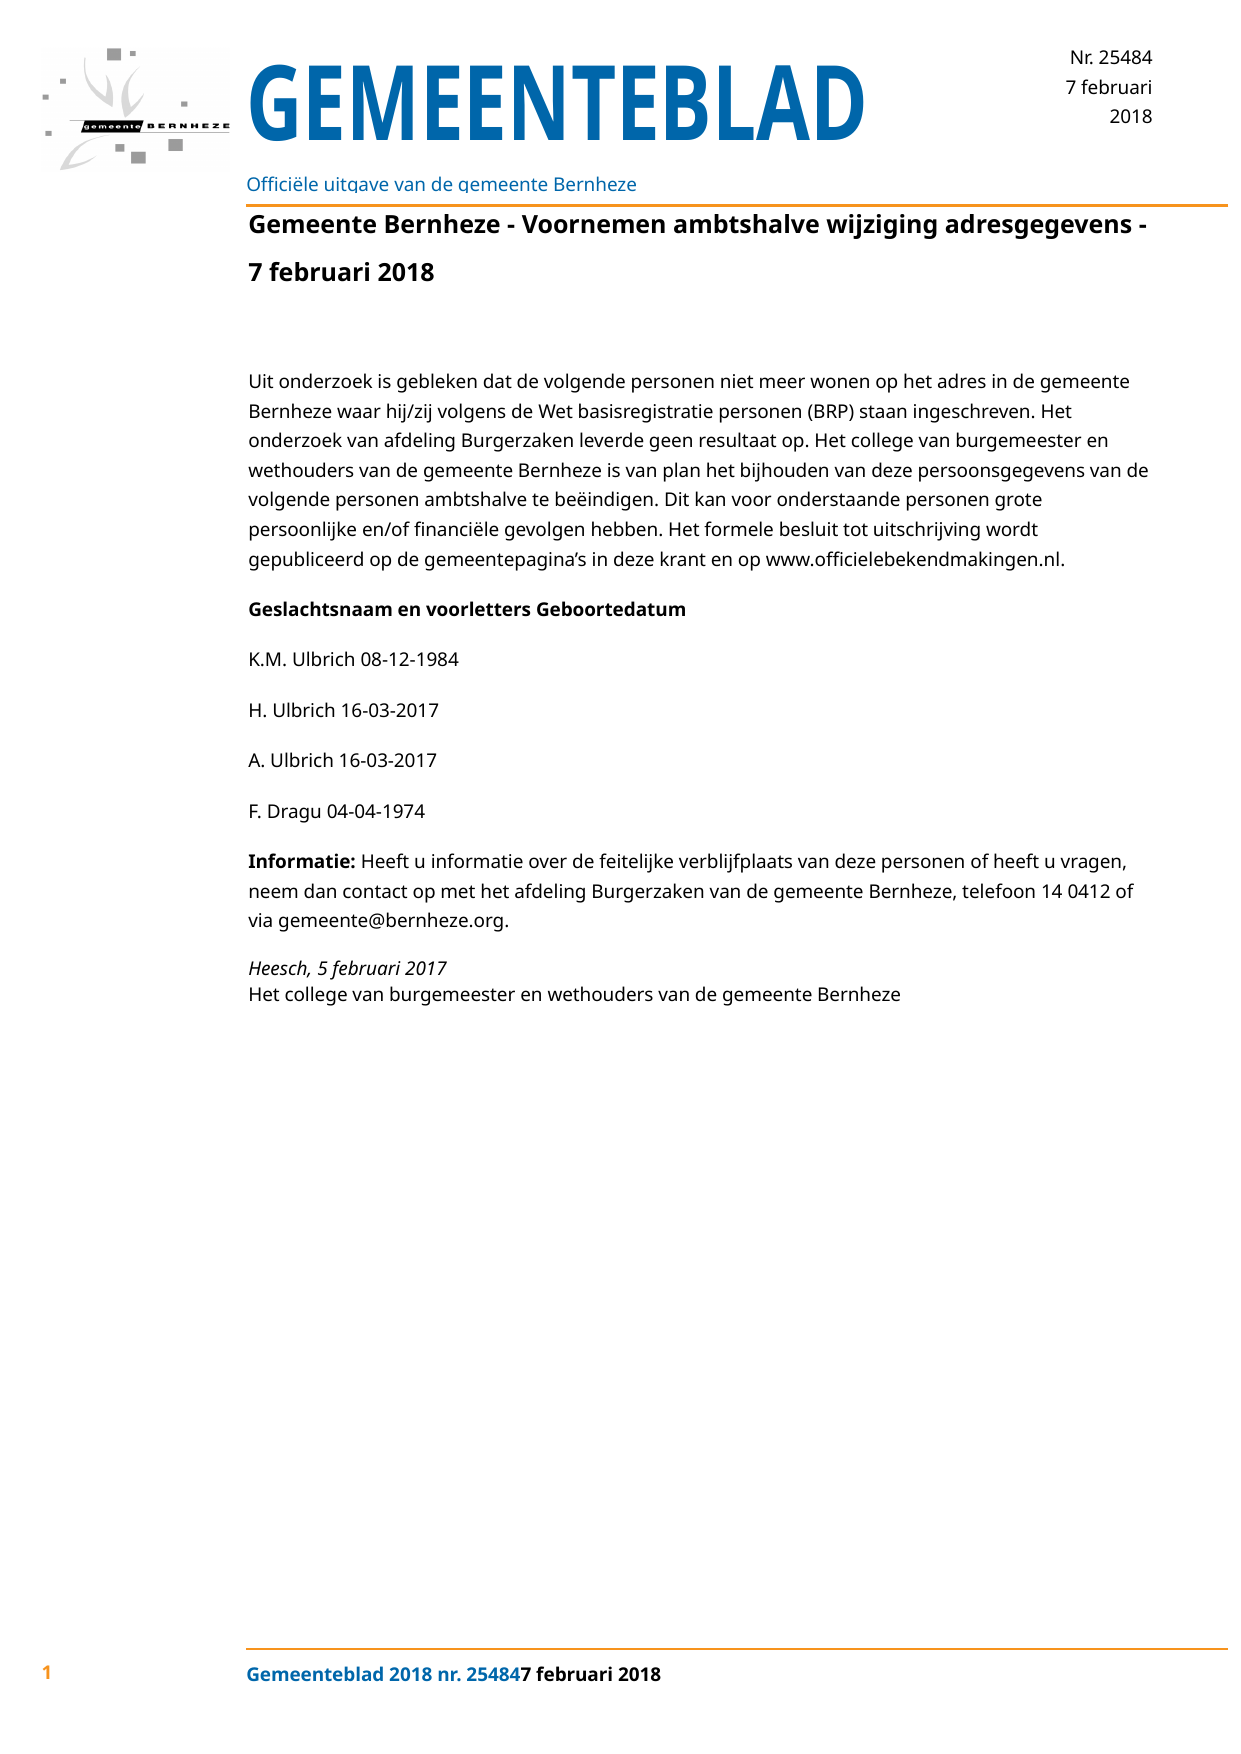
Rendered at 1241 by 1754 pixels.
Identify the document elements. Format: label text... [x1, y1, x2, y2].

picture [41, 47, 231, 172]
text Heesch, 5 februari 2017 [248, 955, 1152, 981]
text Informatie: Heeft u informatie over de feitelijke verblijfplaats van deze personen of heeft u vragen, neem dan contact op met het afdeling Burgerzaken van de gemeente Bernheze, telefoon 14 0412 of via gemeente@bernheze.org. [248, 848, 1152, 933]
text Gemeente Bernheze - Voornemen ambtshalve wijziging adresgegevens - 7 februari 2018 [248, 207, 1152, 288]
text Geslachtsnaam en voorletters Geboortedatum [248, 596, 1152, 622]
text H. Ulbrich 16-03-2017 [248, 697, 1152, 723]
text F. Dragu 04-04-1974 [248, 798, 1152, 824]
text Uit onderzoek is gebleken dat de volgende personen niet meer wonen op het adres in de gemeente Bernheze waar hij/zij volgens de Wet basisregistratie personen (BRP) staan ingeschreven. Het onderzoek van afdeling Burgerzaken leverde geen resultaat op. Het college van burgemeester en wethouders van de gemeente Bernheze is van plan het bijhouden van deze persoonsgegevens van de volgende personen ambtshalve te beëindigen. Dit kan voor onderstaande personen grote persoonlijke en/of financiële gevolgen hebben. Het formele besluit tot uitschrijving wordt gepubliceerd op de gemeentepagina’s in deze krant en op www.officielebekendmakingen.nl. [248, 368, 1152, 572]
text A. Ulbrich 16-03-2017 [248, 747, 1152, 773]
text K.M. Ulbrich 08-12-1984 [248, 647, 1152, 672]
text Het college van burgemeester en wethouders van de gemeente Bernheze [248, 981, 1152, 1007]
